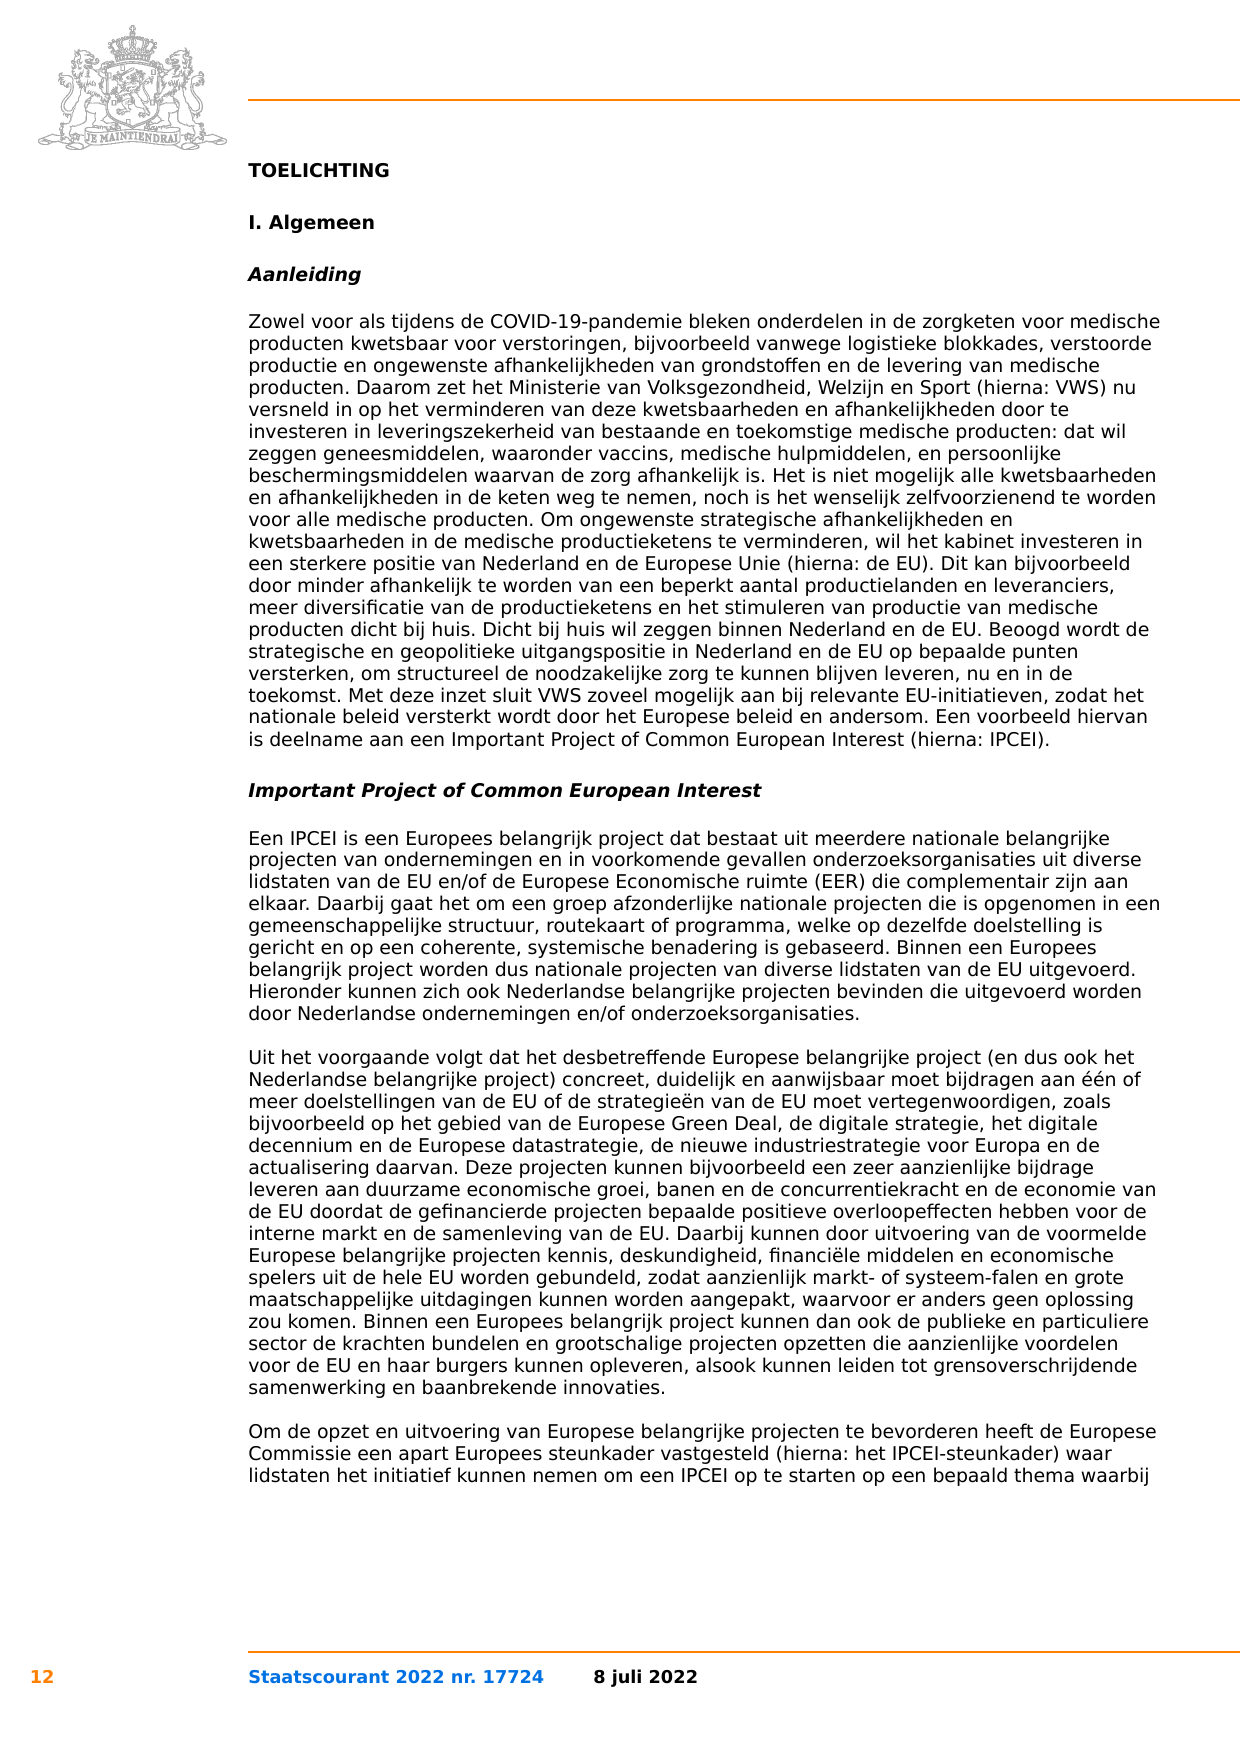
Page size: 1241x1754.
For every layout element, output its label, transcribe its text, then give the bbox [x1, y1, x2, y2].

text Uit het voorgaande volgt dat het desbetreffende Europese belangrijke project (en dus ook het Nederlandse belangrijke project) concreet, duidelijk en aanwijsbaar moet bijdragen aan één of meer doelstellingen van de EU of de strategieën van de EU moet vertegenwoordigen, zoals bijvoorbeeld op het gebied van de Europese Green Deal, de digitale strategie, het digitale decennium en de Europese datastrategie, de nieuwe industriestrategie voor Europa en de actualisering daarvan. Deze projecten kunnen bijvoorbeeld een zeer aanzienlijke bijdrage leveren aan duurzame economische groei, banen en de concurrentiekracht en de economie van de EU doordat de gefinancierde projecten bepaalde positieve overloopeffecten hebben voor de interne markt en de samenleving van de EU. Daarbij kunnen door uitvoering van de voormelde Europese belangrijke projecten kennis, deskundigheid, financiële middelen en economische spelers uit de hele EU worden gebundeld, zodat aanzienlijk markt- of systeem-falen en grote maatschappelijke uitdagingen kunnen worden aangepakt, waarvoor er anders geen oplossing zou komen. Binnen een Europees belangrijk project kunnen dan ook de publieke en particuliere sector de krachten bundelen en grootschalige projecten opzetten die aanzienlijke voordelen voor de EU en haar burgers kunnen opleveren, alsook kunnen leiden tot grensoverschrijdende samenwerking en baanbrekende innovaties. [248, 1047, 1163, 1399]
text Zowel voor als tijdens de COVID-19-pandemie bleken onderdelen in de zorgketen voor medische producten kwetsbaar voor verstoringen, bijvoorbeeld vanwege logistieke blokkades, verstoorde productie en ongewenste afhankelijkheden van grondstoffen en de levering van medische producten. Daarom zet het Ministerie van Volksgezondheid, Welzijn en Sport (hierna: VWS) nu versneld in op het verminderen van deze kwetsbaarheden en afhankelijkheden door te investeren in leveringszekerheid van bestaande en toekomstige medische producten: dat wil zeggen geneesmiddelen, waaronder vaccins, medische hulpmiddelen, en persoonlijke beschermingsmiddelen waarvan de zorg afhankelijk is. Het is niet mogelijk alle kwetsbaarheden en afhankelijkheden in de keten weg te nemen, noch is het wenselijk zelfvoorzienend te worden voor alle medische producten. Om ongewenste strategische afhankelijkheden en kwetsbaarheden in de medische productieketens te verminderen, wil het kabinet investeren in een sterkere positie van Nederland en de Europese Unie (hierna: de EU). Dit kan bijvoorbeeld door minder afhankelijk te worden van een beperkt aantal productielanden en leveranciers, meer diversificatie van de productieketens en het stimuleren van productie van medische producten dicht bij huis. Dicht bij huis wil zeggen binnen Nederland en de EU. Beoogd wordt de strategische en geopolitieke uitgangspositie in Nederland en de EU op bepaalde punten versterken, om structureel de noodzakelijke zorg te kunnen blijven leveren, nu en in de toekomst. Met deze inzet sluit VWS zoveel mogelijk aan bij relevante EU-initiatieven, zodat het nationale beleid versterkt wordt door het Europese beleid en andersom. Een voorbeeld hiervan is deelname aan een Important Project of Common European Interest (hierna: IPCEI). [248, 311, 1163, 750]
subtitle Important Project of Common European Interest [248, 780, 1163, 802]
text Om de opzet en uitvoering van Europese belangrijke projecten te bevorderen heeft de Europese Commissie een apart Europees steunkader vastgesteld (hierna: het IPCEI-steunkader) waar lidstaten het initiatief kunnen nemen om een IPCEI op te starten op een bepaald thema waarbij [248, 1421, 1163, 1487]
subtitle TOELICHTING [248, 160, 1163, 182]
text Een IPCEI is een Europees belangrijk project dat bestaat uit meerdere nationale belangrijke projecten van ondernemingen en in voorkomende gevallen onderzoeksorganisaties uit diverse lidstaten van de EU en/of de Europese Economische ruimte (EER) die complementair zijn aan elkaar. Daarbij gaat het om een groep afzonderlijke nationale projecten die is opgenomen in een gemeenschappelijke structuur, routekaart of programma, welke op dezelfde doelstelling is gericht en op een coherente, systemische benadering is gebaseerd. Binnen een Europees belangrijk project worden dus nationale projecten van diverse lidstaten van de EU uitgevoerd. Hieronder kunnen zich ook Nederlandse belangrijke projecten bevinden die uitgevoerd worden door Nederlandse ondernemingen en/of onderzoeksorganisaties. [248, 827, 1163, 1025]
picture [38, 25, 227, 150]
subtitle I. Algemeen [248, 212, 1163, 234]
subtitle Aanleiding [248, 264, 1163, 286]
